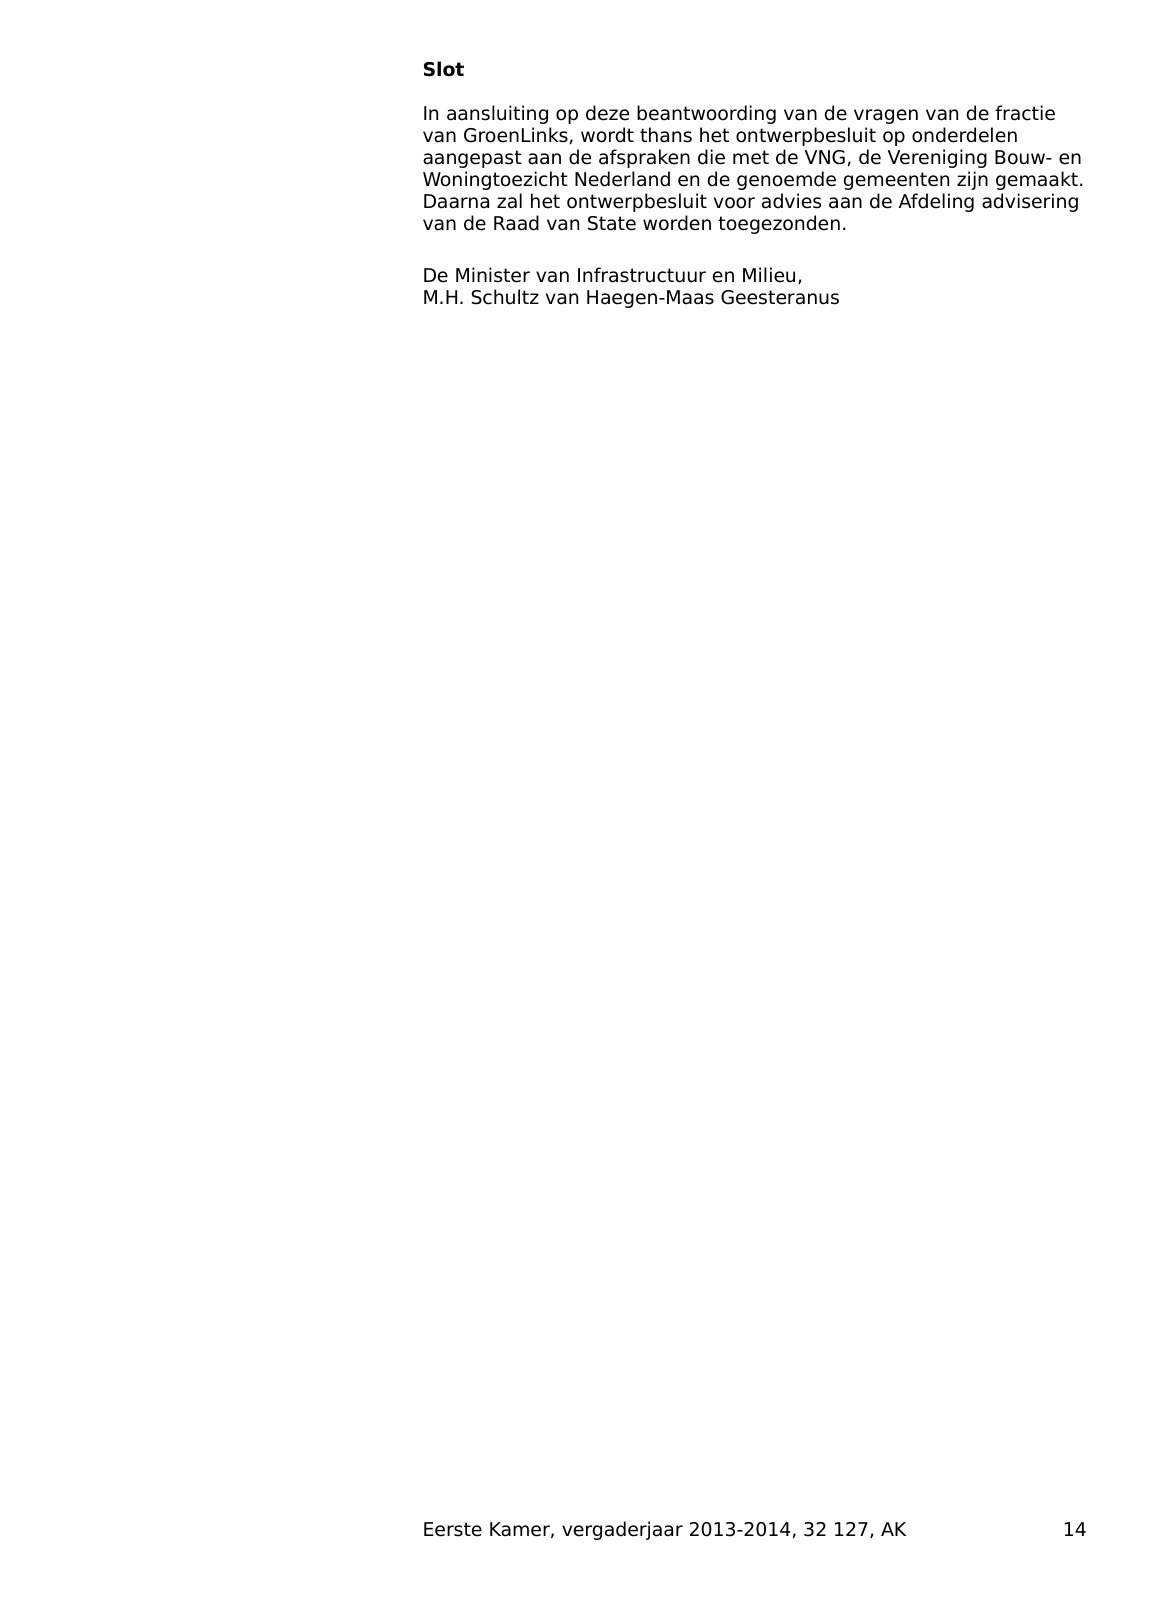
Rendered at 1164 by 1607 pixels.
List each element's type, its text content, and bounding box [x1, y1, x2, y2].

text De Minister van Infrastructuur en Milieu, M.H. Schultz van Haegen-Maas Geesteranus [422, 265, 1087, 309]
text In aansluiting op deze beantwoording van de vragen van de fractie van GroenLinks, wordt thans het ontwerpbesluit op onderdelen aangepast aan de afspraken die met de VNG, de Vereniging Bouw- en Woningtoezicht Nederland en de genoemde gemeenten zijn gemaakt. Daarna zal het ontwerpbesluit voor advies aan de Afdeling advisering van de Raad van State worden toegezonden. [422, 103, 1087, 235]
subtitle Slot [422, 59, 1087, 81]
